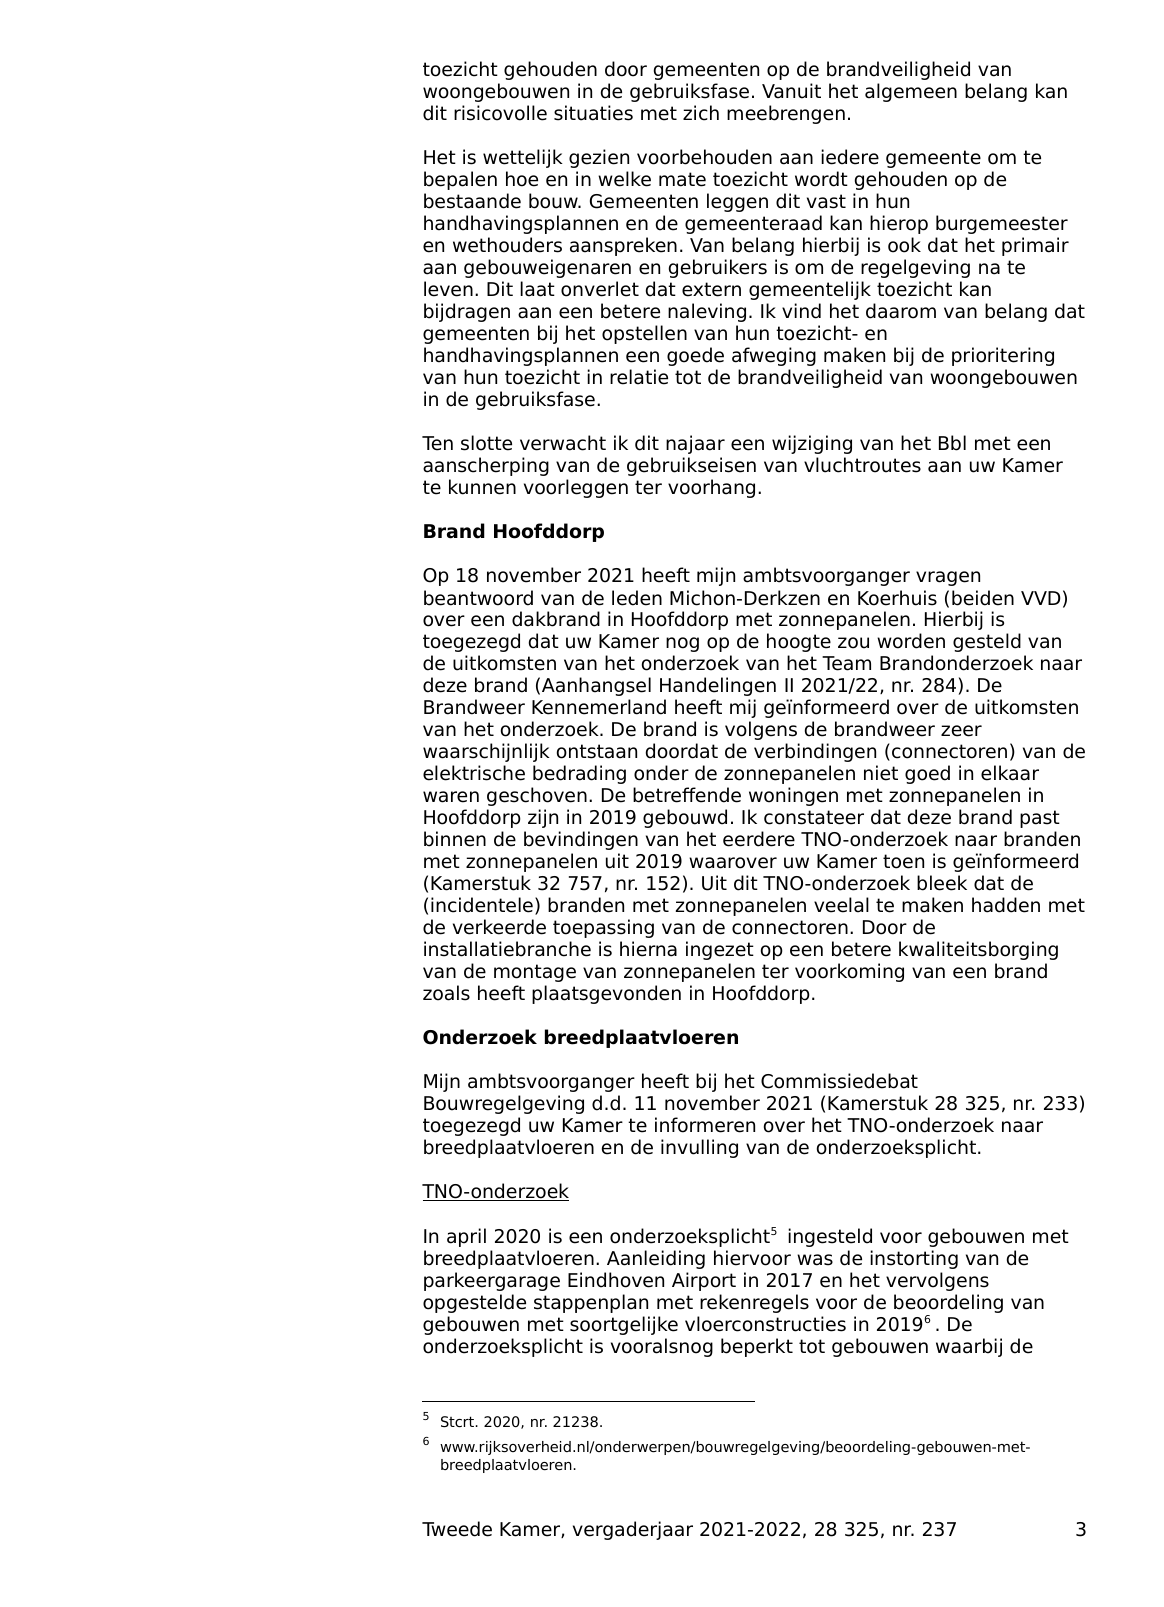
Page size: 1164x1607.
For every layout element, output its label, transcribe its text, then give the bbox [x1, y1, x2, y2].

text Het is wettelijk gezien voorbehouden aan iedere gemeente om te bepalen hoe en in welke mate toezicht wordt gehouden op de bestaande bouw. Gemeenten leggen dit vast in hun handhavingsplannen en de gemeenteraad kan hierop burgemeester en wethouders aanspreken. Van belang hierbij is ook dat het primair aan gebouweigenaren en gebruikers is om de regelgeving na te leven. Dit laat onverlet dat extern gemeentelijk toezicht kan bijdragen aan een betere naleving. Ik vind het daarom van belang dat gemeenten bij het opstellen van hun toezicht- en handhavingsplannen een goede afweging maken bij de prioritering van hun toezicht in relatie tot de brandveiligheid van woongebouwen in de gebruiksfase. [422, 147, 1087, 411]
subtitle TNO-onderzoek [422, 1181, 1087, 1203]
text Stcrt. 2020, nr. 21238. [422, 1410, 1087, 1432]
text In april 2020 is een onderzoeksplicht ingesteld voor gebouwen met breedplaatvloeren. Aanleiding hiervoor was de instorting van de parkeergarage Eindhoven Airport in 2017 en het vervolgens opgestelde stappenplan met rekenregels voor de beoordeling van gebouwen met soortgelijke vloerconstructies in 2019. De onderzoeksplicht is vooralsnog beperkt tot gebouwen waarbij de [422, 1226, 1087, 1357]
text Ten slotte verwacht ik dit najaar een wijziging van het Bbl met een aanscherping van de gebruikseisen van vluchtroutes aan uw Kamer te kunnen voorleggen ter voorhang. [422, 433, 1087, 499]
text www.rijksoverheid.nl/onderwerpen/bouwregelgeving/beoordeling-gebouwen-met-breedplaatvloeren. [422, 1435, 1087, 1474]
text Mijn ambtsvoorganger heeft bij het Commissiedebat Bouwregelgeving d.d. 11 november 2021 (Kamerstuk 28 325, nr. 233) toegezegd uw Kamer te informeren over het TNO-onderzoek naar breedplaatvloeren en de invulling van de onderzoeksplicht. [422, 1071, 1087, 1159]
subtitle Brand Hoofddorp [422, 521, 1087, 543]
text Op 18 november 2021 heeft mijn ambtsvoorganger vragen beantwoord van de leden Michon-Derkzen en Koerhuis (beiden VVD) over een dakbrand in Hoofddorp met zonnepanelen. Hierbij is toegezegd dat uw Kamer nog op de hoogte zou worden gesteld van de uitkomsten van het onderzoek van het Team Brandonderzoek naar deze brand (Aanhangsel Handelingen II 2021/22, nr. 284). De Brandweer Kennemerland heeft mij geïnformeerd over de uitkomsten van het onderzoek. De brand is volgens de brandweer zeer waarschijnlijk ontstaan doordat de verbindingen (connectoren) van de elektrische bedrading onder de zonnepanelen niet goed in elkaar waren geschoven. De betreffende woningen met zonnepanelen in Hoofddorp zijn in 2019 gebouwd. Ik constateer dat deze brand past binnen de bevindingen van het eerdere TNO-onderzoek naar branden met zonnepanelen uit 2019 waarover uw Kamer toen is geïnformeerd (Kamerstuk 32 757, nr. 152). Uit dit TNO-onderzoek bleek dat de (incidentele) branden met zonnepanelen veelal te maken hadden met de verkeerde toepassing van de connectoren. Door de installatiebranche is hierna ingezet op een betere kwaliteitsborging van de montage van zonnepanelen ter voorkoming van een brand zoals heeft plaatsgevonden in Hoofddorp. [422, 565, 1087, 1005]
subtitle Onderzoek breedplaatvloeren [422, 1027, 1087, 1049]
text toezicht gehouden door gemeenten op de brandveiligheid van woongebouwen in de gebruiksfase. Vanuit het algemeen belang kan dit risicovolle situaties met zich meebrengen. [422, 59, 1087, 125]
